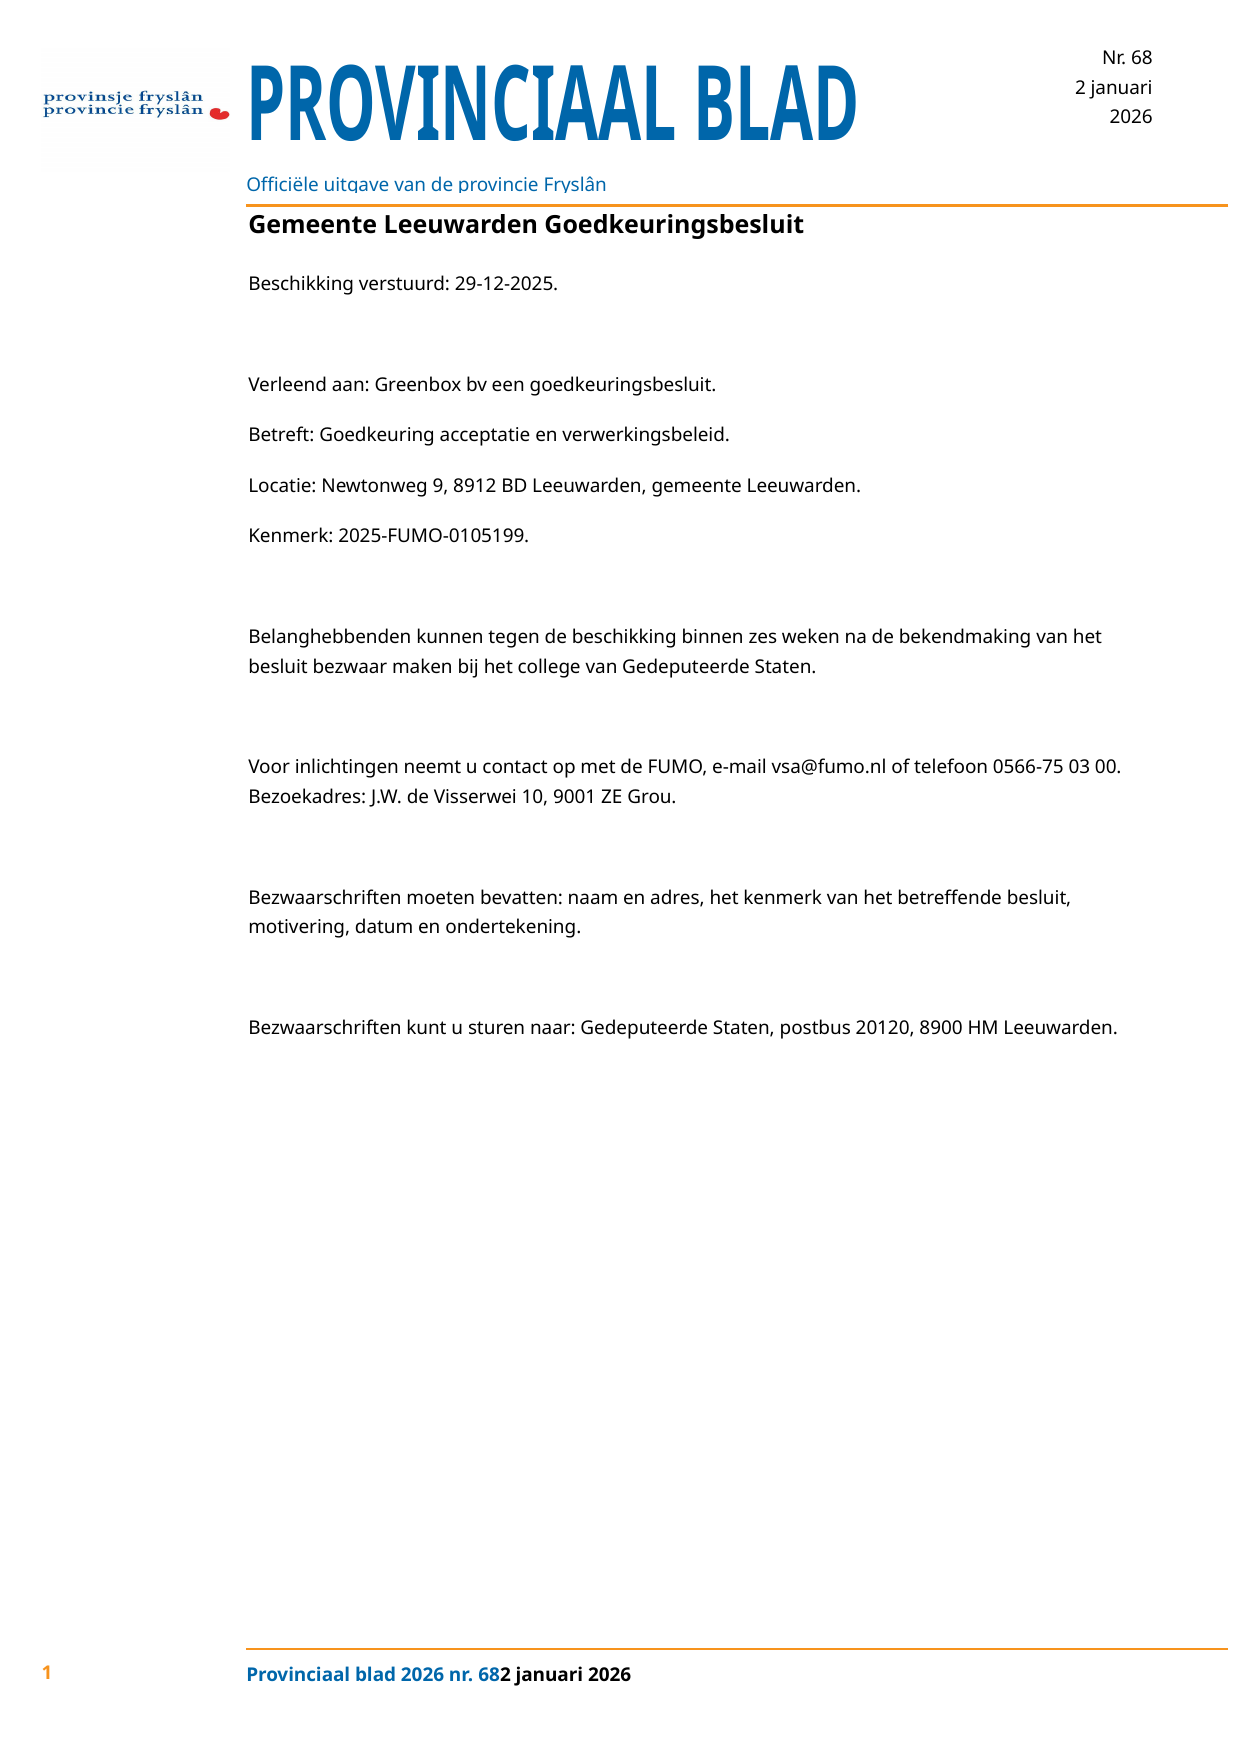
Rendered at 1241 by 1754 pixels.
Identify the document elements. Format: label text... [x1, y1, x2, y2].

picture [41, 47, 231, 172]
text Verleend aan: Greenbox bv een goedkeuringsbesluit. [248, 371, 1152, 397]
text Bezwaarschriften moeten bevatten: naam en adres, het kenmerk van het betreffende besluit, motivering, datum en ondertekening. [248, 884, 1152, 939]
text Beschikking verstuurd: 29-12-2025. [248, 270, 1152, 296]
text Betreft: Goedkeuring acceptatie en verwerkingsbeleid. [248, 422, 1152, 447]
text Kenmerk: 2025-FUMO-0105199. [248, 522, 1152, 548]
text Voor inlichtingen neemt u contact op met de FUMO, e-mail vsa@fumo.nl of telefoon 0566-75 03 00. Bezoekadres: J.W. de Visserwei 10, 9001 ZE Grou. [248, 754, 1152, 809]
text Belanghebbenden kunnen tegen de beschikking binnen zes weken na de bekendmaking van het besluit bezwaar maken bij het college van Gedeputeerde Staten. [248, 623, 1152, 678]
text Locatie: Newtonweg 9, 8912 BD Leeuwarden, gemeente Leeuwarden. [248, 472, 1152, 498]
text Gemeente Leeuwarden Goedkeuringsbesluit [248, 207, 1152, 241]
text Bezwaarschriften kunt u sturen naar: Gedeputeerde Staten, postbus 20120, 8900 HM Leeuwarden. [248, 1014, 1152, 1040]
